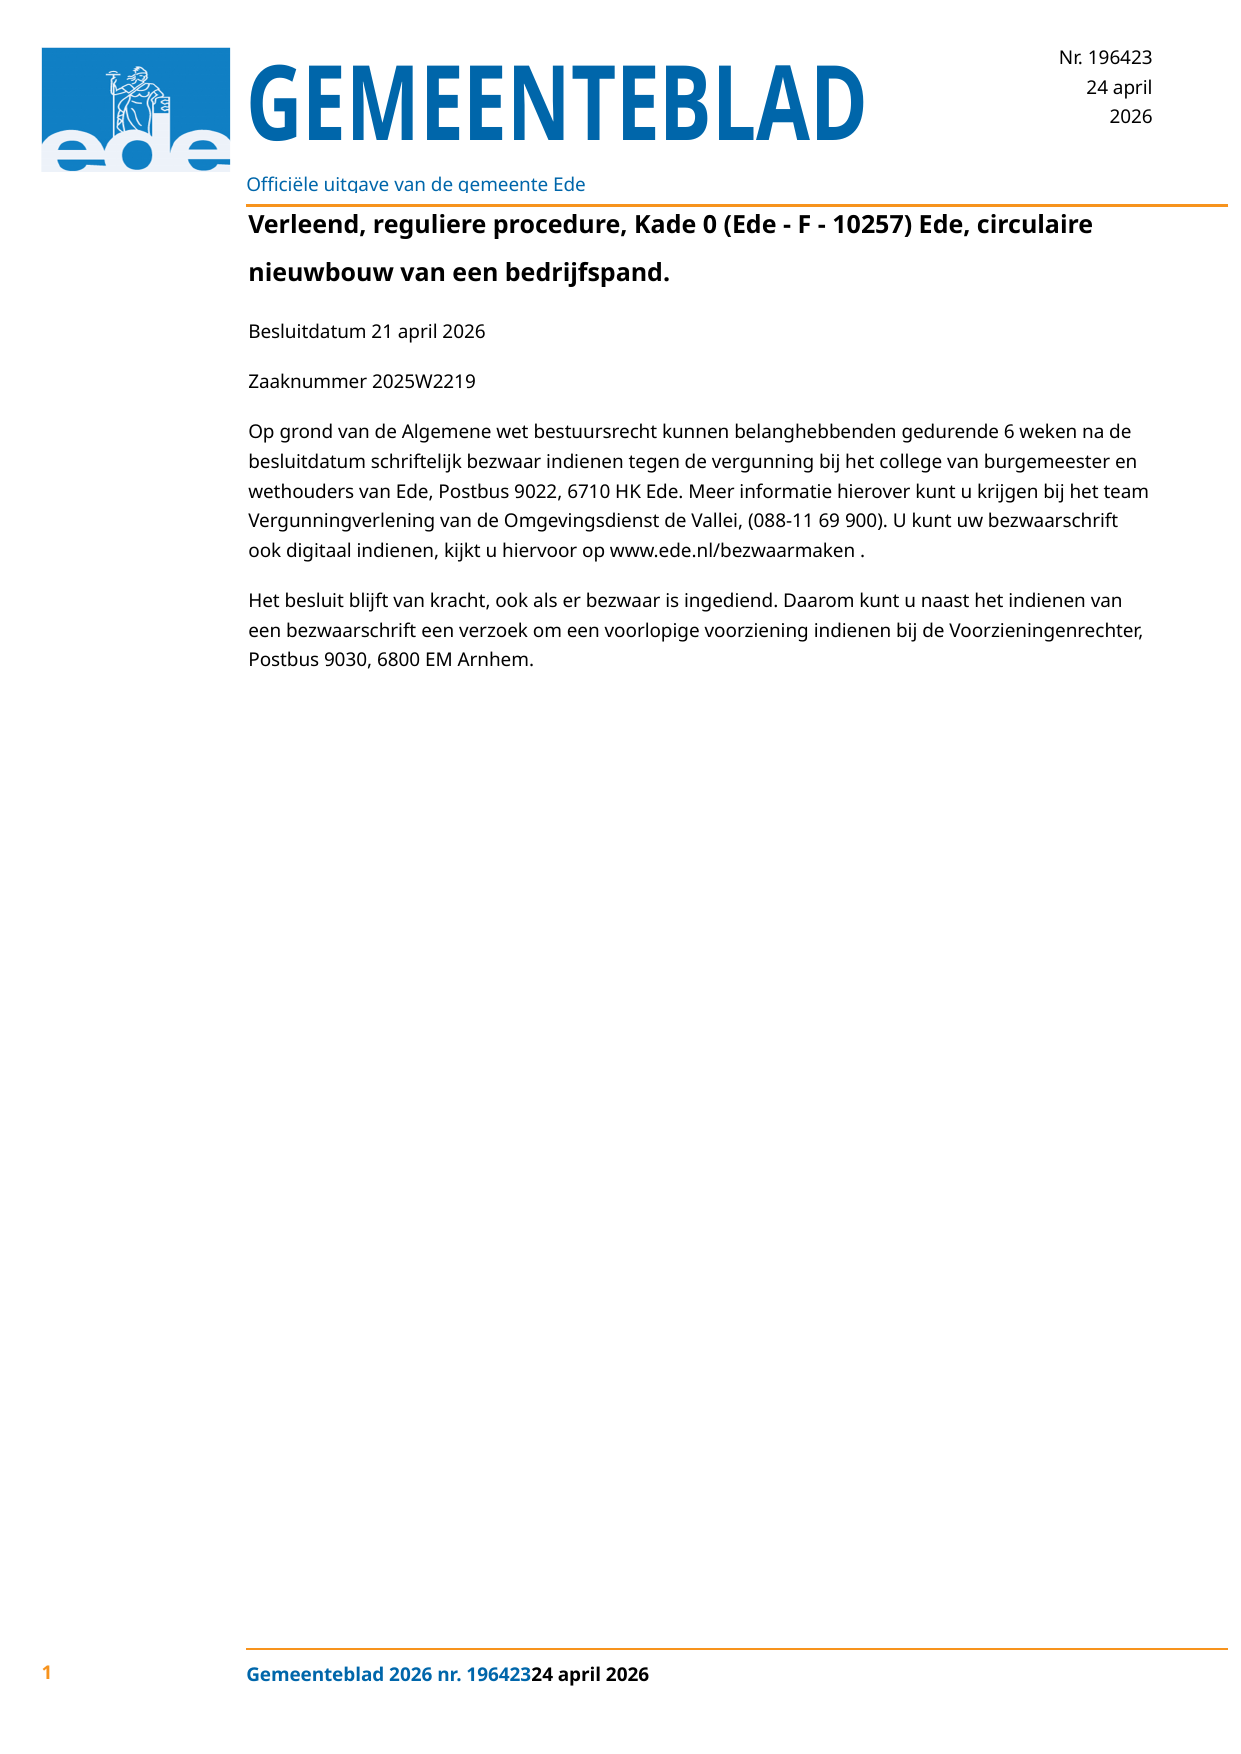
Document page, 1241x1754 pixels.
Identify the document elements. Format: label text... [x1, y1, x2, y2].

text Op grond van de Algemene wet bestuursrecht kunnen belanghebbenden gedurende 6 weken na de besluitdatum schriftelijk bezwaar indienen tegen de vergunning bij het college van burgemeester en wethouders van Ede, Postbus 9022, 6710 HK Ede. Meer informatie hierover kunt u krijgen bij het team Vergunningverlening van de Omgevingsdienst de Vallei, (088-11 69 900). U kunt uw bezwaarschrift ook digitaal indienen, kijkt u hiervoor op www.ede.nl/bezwaarmaken . [248, 419, 1152, 563]
text Besluitdatum 21 april 2026 [248, 318, 1152, 344]
text Het besluit blijft van kracht, ook als er bezwaar is ingediend. Daarom kunt u naast het indienen van een bezwaarschrift een verzoek om een voorlopige voorziening indienen bij de Voorzieningenrechter, Postbus 9030, 6800 EM Arnhem. [248, 587, 1152, 672]
picture [41, 47, 231, 172]
text Verleend, reguliere procedure, Kade 0 (Ede - F - 10257) Ede, circulaire nieuwbouw van een bedrijfspand. [248, 207, 1152, 288]
text Zaaknummer 2025W2219 [248, 368, 1152, 394]
